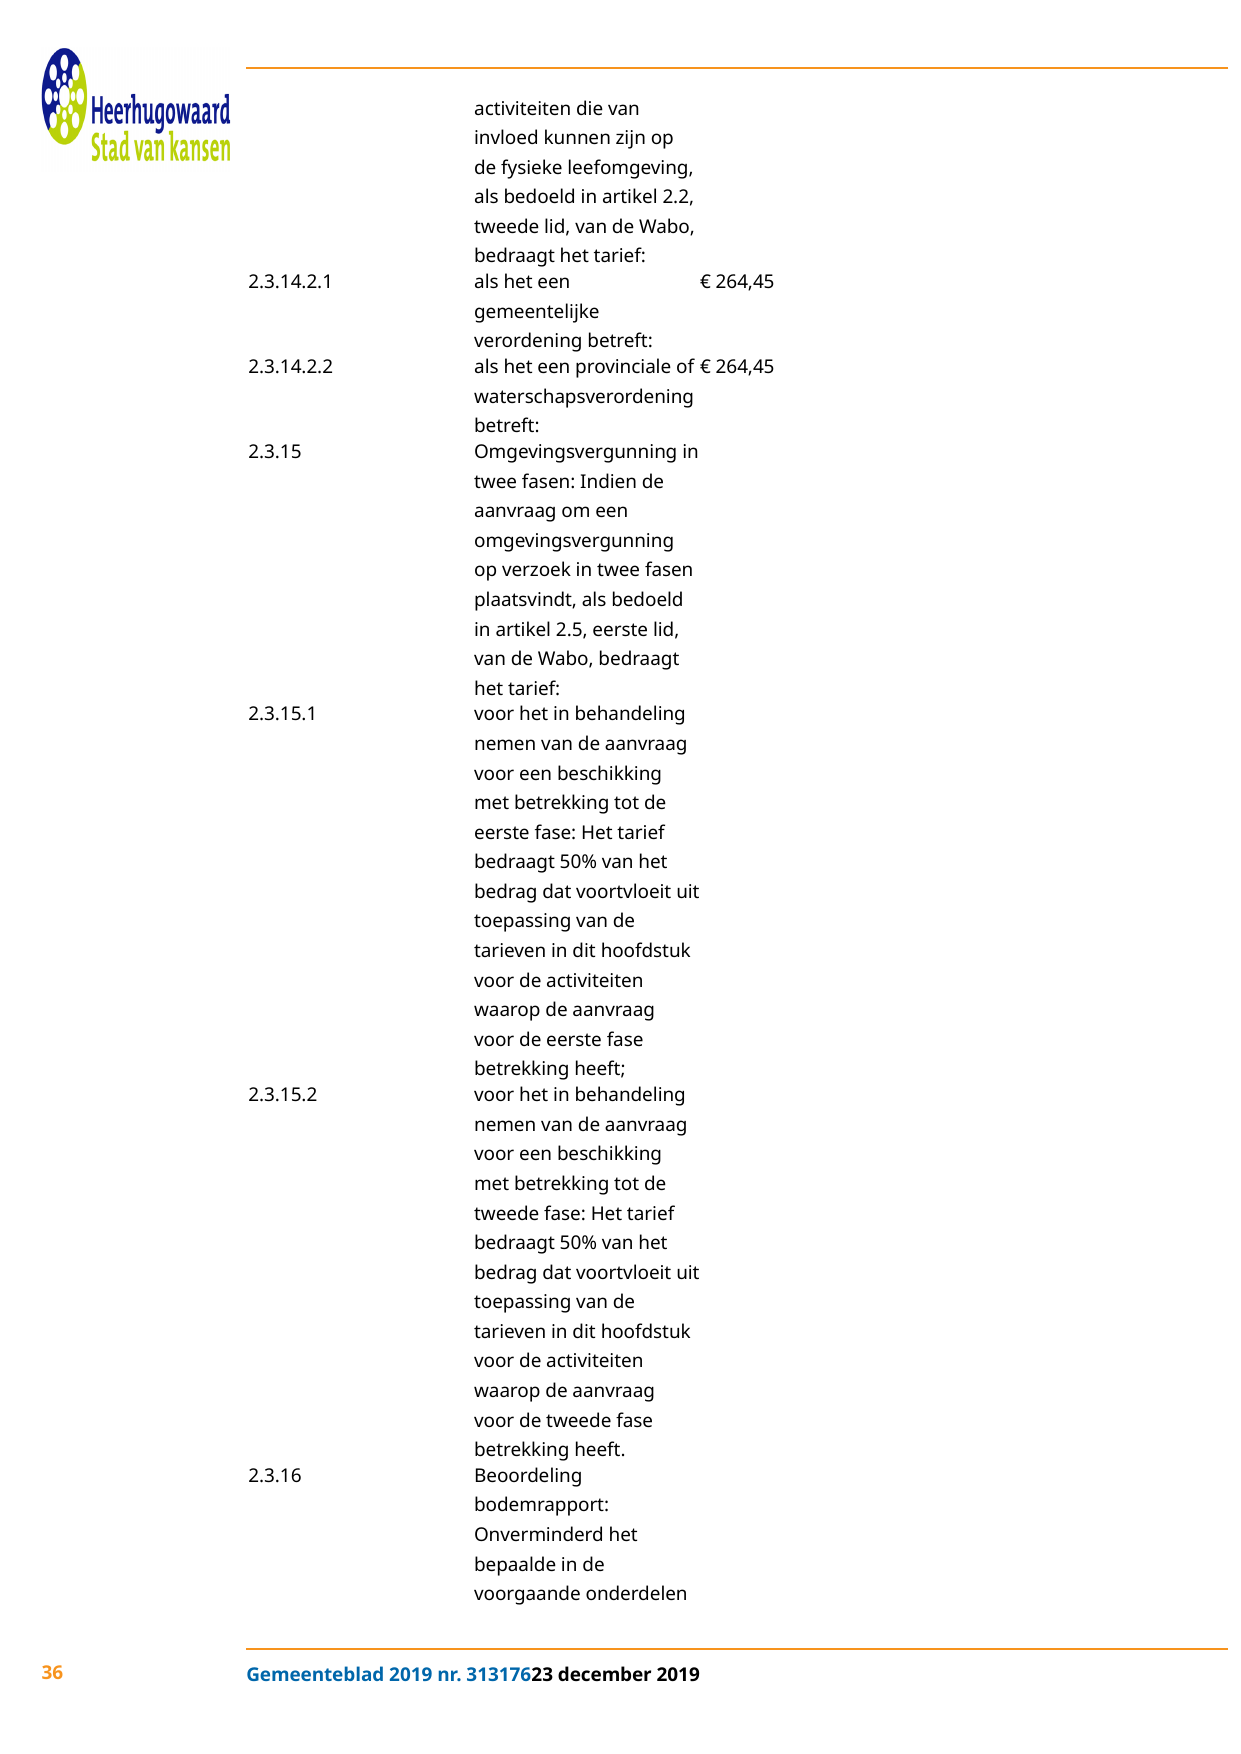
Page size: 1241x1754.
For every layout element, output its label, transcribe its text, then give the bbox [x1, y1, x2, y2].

table_cell 2.3.14.2.1 [248, 269, 474, 353]
table_cell Omgevingsvergunning in twee fasen: Indien de aanvraag om een omgevingsvergunning op verzoek in twee fasen plaatsvindt, als bedoeld in artikel 2.5, eerste lid, van de Wabo, bedraagt het tarief: [474, 438, 700, 701]
table_cell € 264,45 [700, 353, 926, 438]
table_cell activiteiten die van invloed kunnen zijn op de fysieke leefomgeving, als bedoeld in artikel 2.2, tweede lid, van de Wabo, bedraagt het tarief: [474, 95, 700, 268]
picture [41, 47, 231, 172]
table_cell [926, 701, 1152, 1081]
table_cell [700, 701, 926, 1081]
table_cell [926, 269, 1152, 353]
table_cell 2.3.14.2.2 [248, 353, 474, 438]
table_cell [700, 1462, 926, 1606]
table_cell 2.3.16 [248, 1462, 474, 1606]
table_cell Beoordeling bodemrapport: Onverminderd het bepaalde in de voorgaande onderdelen [474, 1462, 700, 1606]
table_cell 2.3.15 [248, 438, 474, 701]
table_cell als het een gemeentelijke verordening betreft: [474, 269, 700, 353]
table_cell 2.3.15.2 [248, 1081, 474, 1462]
table_cell [700, 438, 926, 701]
table_cell voor het in behandeling nemen van de aanvraag voor een beschikking met betrekking tot de tweede fase: Het tarief bedraagt 50% van het bedrag dat voortvloeit uit toepassing van de tarieven in dit hoofdstuk voor de activiteiten waarop de aanvraag voor de tweede fase betrekking heeft. [474, 1081, 700, 1462]
table_cell [926, 353, 1152, 438]
table_cell [700, 95, 926, 268]
table_cell [926, 95, 1152, 268]
table_cell [700, 1081, 926, 1462]
table_cell [926, 1081, 1152, 1462]
table_cell [926, 438, 1152, 701]
table_cell 2.3.15.1 [248, 701, 474, 1081]
table_cell € 264,45 [700, 269, 926, 353]
table_cell voor het in behandeling nemen van de aanvraag voor een beschikking met betrekking tot de eerste fase: Het tarief bedraagt 50% van het bedrag dat voortvloeit uit toepassing van de tarieven in dit hoofdstuk voor de activiteiten waarop de aanvraag voor de eerste fase betrekking heeft; [474, 701, 700, 1081]
table_cell [248, 95, 474, 268]
table_cell als het een provinciale of waterschapsverordening betreft: [474, 353, 700, 438]
table_cell [926, 1462, 1152, 1606]
